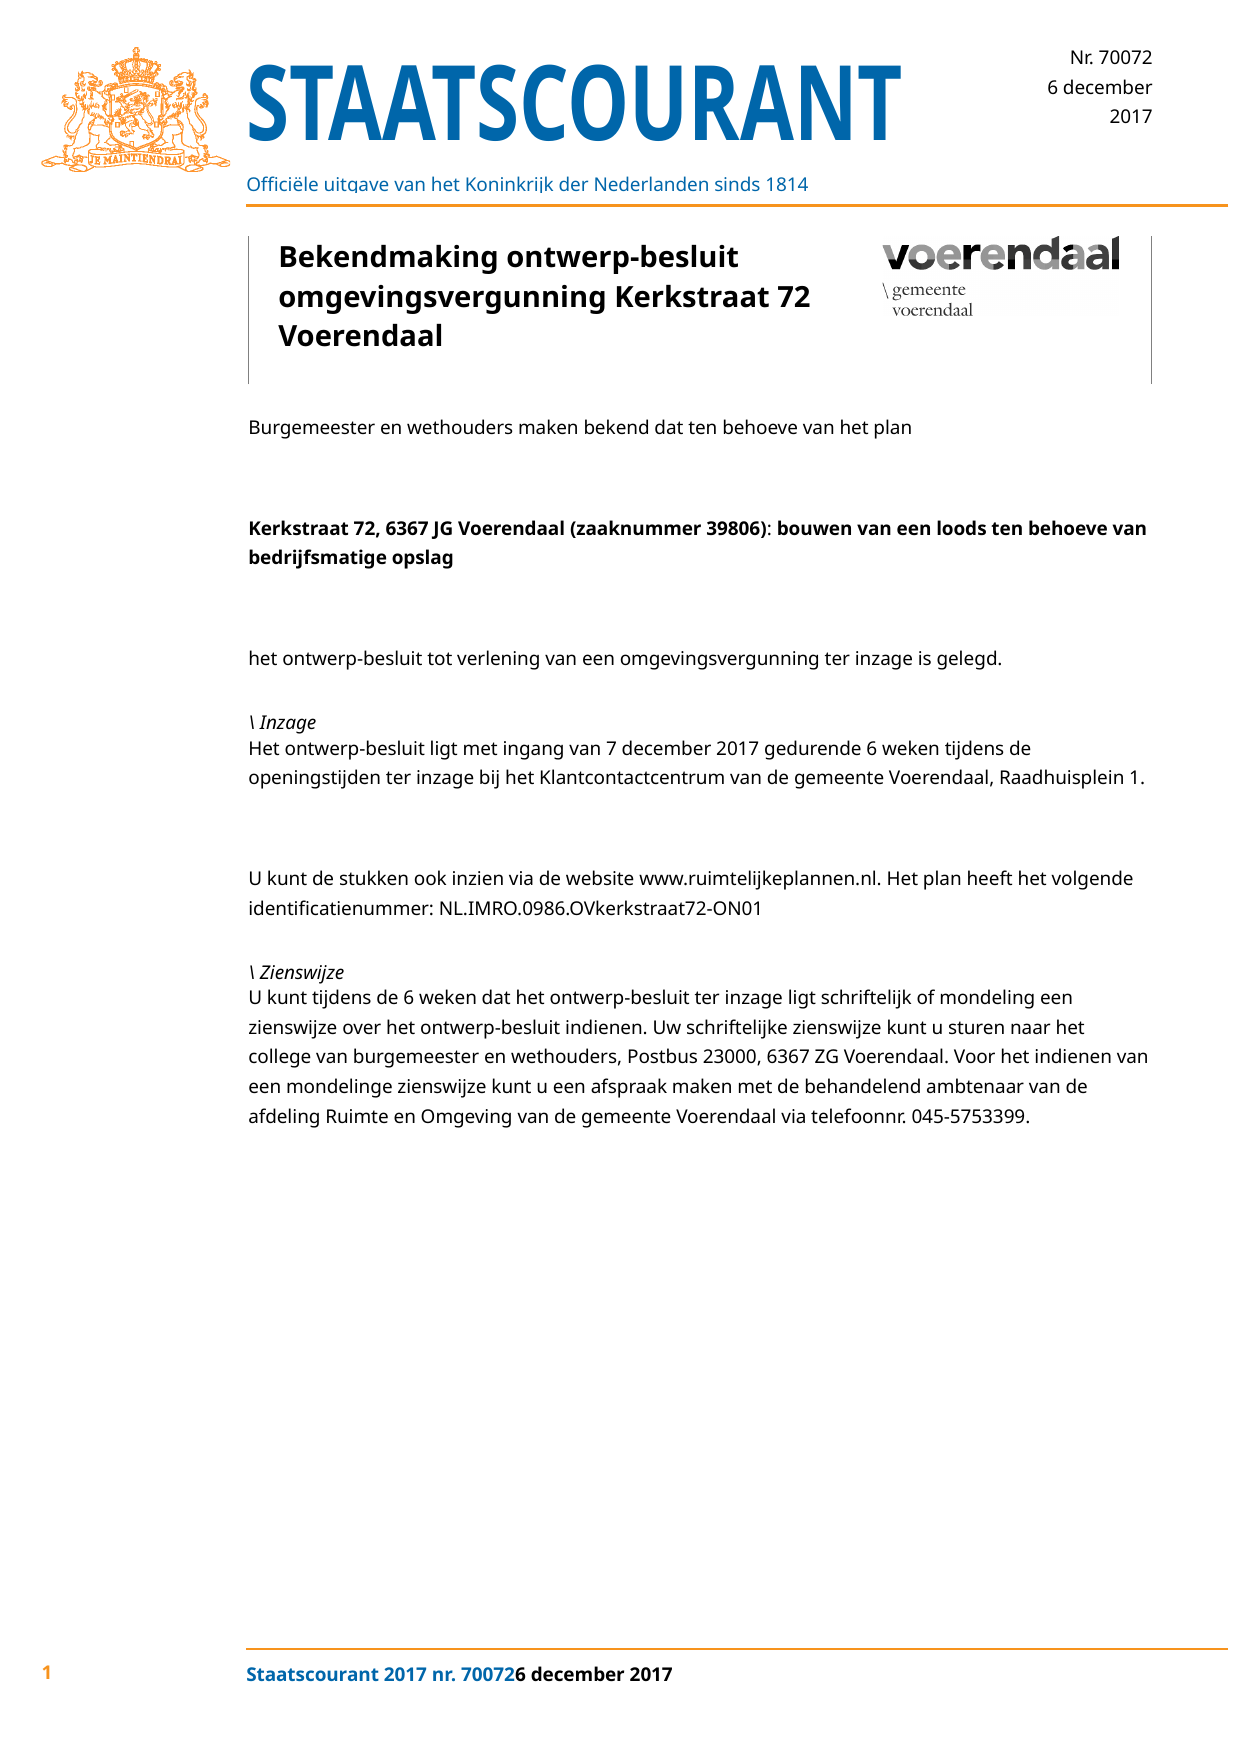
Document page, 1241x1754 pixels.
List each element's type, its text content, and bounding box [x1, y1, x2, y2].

table_header [850, 236, 1151, 384]
text U kunt tijdens de 6 weken dat het ontwerp-besluit ter inzage ligt schriftelijk of mondeling een zienswijze over het ontwerp-besluit indienen. Uw schriftelijke zienswijze kunt u sturen naar het college van burgemeester en wethouders, Postbus 23000, 6367 ZG Voerendaal. Voor het indienen van een mondelinge zienswijze kunt u een afspraak maken met de behandelend ambtenaar van de afdeling Ruimte en Omgeving van de gemeente Voerendaal via telefoonnr. 045-5753399. [248, 984, 1152, 1129]
text het ontwerp-besluit tot verlening van een omgevingsvergunning ter inzage is gelegd. [248, 645, 1152, 671]
text Burgemeester en wethouders maken bekend dat ten behoeve van het plan [248, 414, 1152, 440]
text Het ontwerp-besluit ligt met ingang van 7 december 2017 gedurende 6 weken tijdens de openingstijden ter inzage bij het Klantcontactcentrum van de gemeente Voerendaal, Raadhuisplein 1. [248, 735, 1152, 790]
text U kunt de stukken ook inzien via de website www.ruimtelijkeplannen.nl. Het plan heeft het volgende identificatienummer: NL.IMRO.0986.OVkerkstraat72-ON01 [248, 865, 1152, 921]
text Kerkstraat 72, 6367 JG Voerendaal (zaaknummer 39806): bouwen van een loods ten behoeve van bedrijfsmatige opslag [248, 515, 1152, 570]
picture [41, 47, 231, 172]
table_header Bekendmaking ontwerp-besluit omgevingsvergunning Kerkstraat 72 Voerendaal [249, 236, 850, 384]
picture [882, 236, 1119, 316]
text \ Zienswijze [248, 959, 1152, 984]
text \ Inzage [248, 709, 1152, 735]
